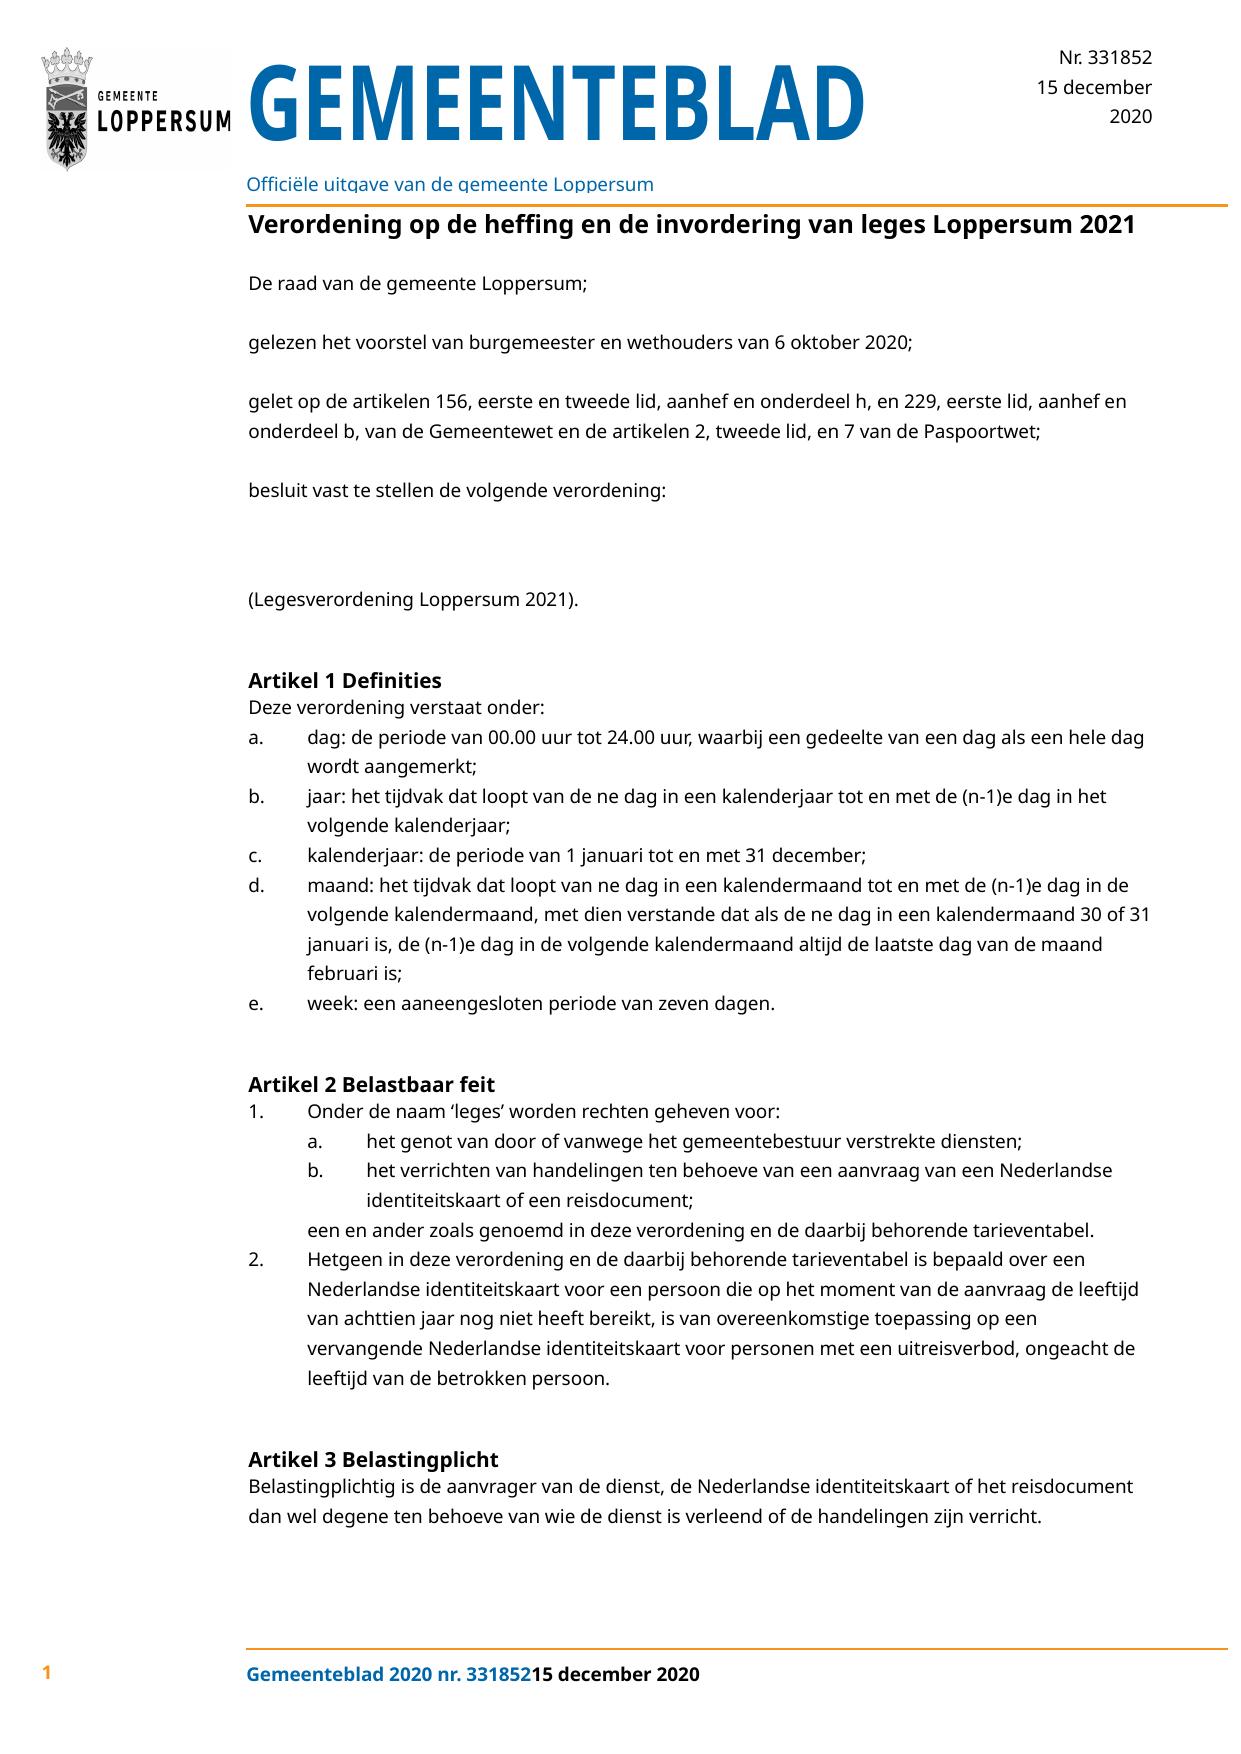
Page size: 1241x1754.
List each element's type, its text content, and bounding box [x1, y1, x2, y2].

list het verrichten van handelingen ten behoeve van een aanvraag van een Nederlandse identiteitskaart of een reisdocument; [307, 1158, 1152, 1213]
picture [41, 47, 231, 172]
list een en ander zoals genoemd in deze verordening en de daarbij behorende tarieventabel. [248, 1217, 1152, 1243]
text Artikel 3 Belastingplicht [248, 1445, 1152, 1473]
text gelezen het voorstel van burgemeester en wethouders van 6 oktober 2020; [248, 329, 1152, 355]
text Artikel 2 Belastbaar feit [248, 1070, 1152, 1098]
list jaar: het tijdvak dat loopt van de ne dag in een kalenderjaar tot en met de (n-1)e dag in het volgende kalenderjaar; [248, 783, 1152, 838]
list Onder de naam ‘leges’ worden rechten geheven voor: [248, 1098, 1152, 1124]
list het genot van door of vanwege het gemeentebestuur verstrekte diensten; [307, 1128, 1152, 1154]
text (Legesverordening Loppersum 2021). [248, 586, 1152, 612]
text Verordening op de heffing en de invordering van leges Loppersum 2021 [248, 207, 1152, 241]
text besluit vast te stellen de volgende verordening: [248, 477, 1152, 503]
text Deze verordening verstaat onder: [248, 694, 1152, 720]
list kalenderjaar: de periode van 1 januari tot en met 31 december; [248, 842, 1152, 868]
text gelet op de artikelen 156, eerste en tweede lid, aanhef en onderdeel h, en 229, eerste lid, aanhef en onderdeel b, van de Gemeentewet en de artikelen 2, tweede lid, en 7 van de Paspoortwet; [248, 389, 1152, 444]
text Artikel 1 Definities [248, 666, 1152, 694]
text Belastingplichtig is de aanvrager van de dienst, de Nederlandse identiteitskaart of het reisdocument dan wel degene ten behoeve van wie de dienst is verleend of de handelingen zijn verricht. [248, 1473, 1152, 1528]
list dag: de periode van 00.00 uur tot 24.00 uur, waarbij een gedeelte van een dag als een hele dag wordt aangemerkt; [248, 724, 1152, 779]
list Hetgeen in deze verordening en de daarbij behorende tarieventabel is bepaald over een Nederlandse identiteitskaart voor een persoon die op het moment van de aanvraag de leeftijd van achttien jaar nog niet heeft bereikt, is van overeenkomstige toepassing op een vervangende Nederlandse identiteitskaart voor personen met een uitreisverbod, ongeacht de leeftijd van de betrokken persoon. [248, 1246, 1152, 1391]
list week: een aaneengesloten periode van zeven dagen. [248, 990, 1152, 1016]
list maand: het tijdvak dat loopt van ne dag in een kalendermaand tot en met de (n-1)e dag in de volgende kalendermaand, met dien verstande dat als de ne dag in een kalendermaand 30 of 31 januari is, de (n-1)e dag in de volgende kalendermaand altijd de laatste dag van de maand februari is; [248, 872, 1152, 986]
text De raad van de gemeente Loppersum; [248, 270, 1152, 296]
